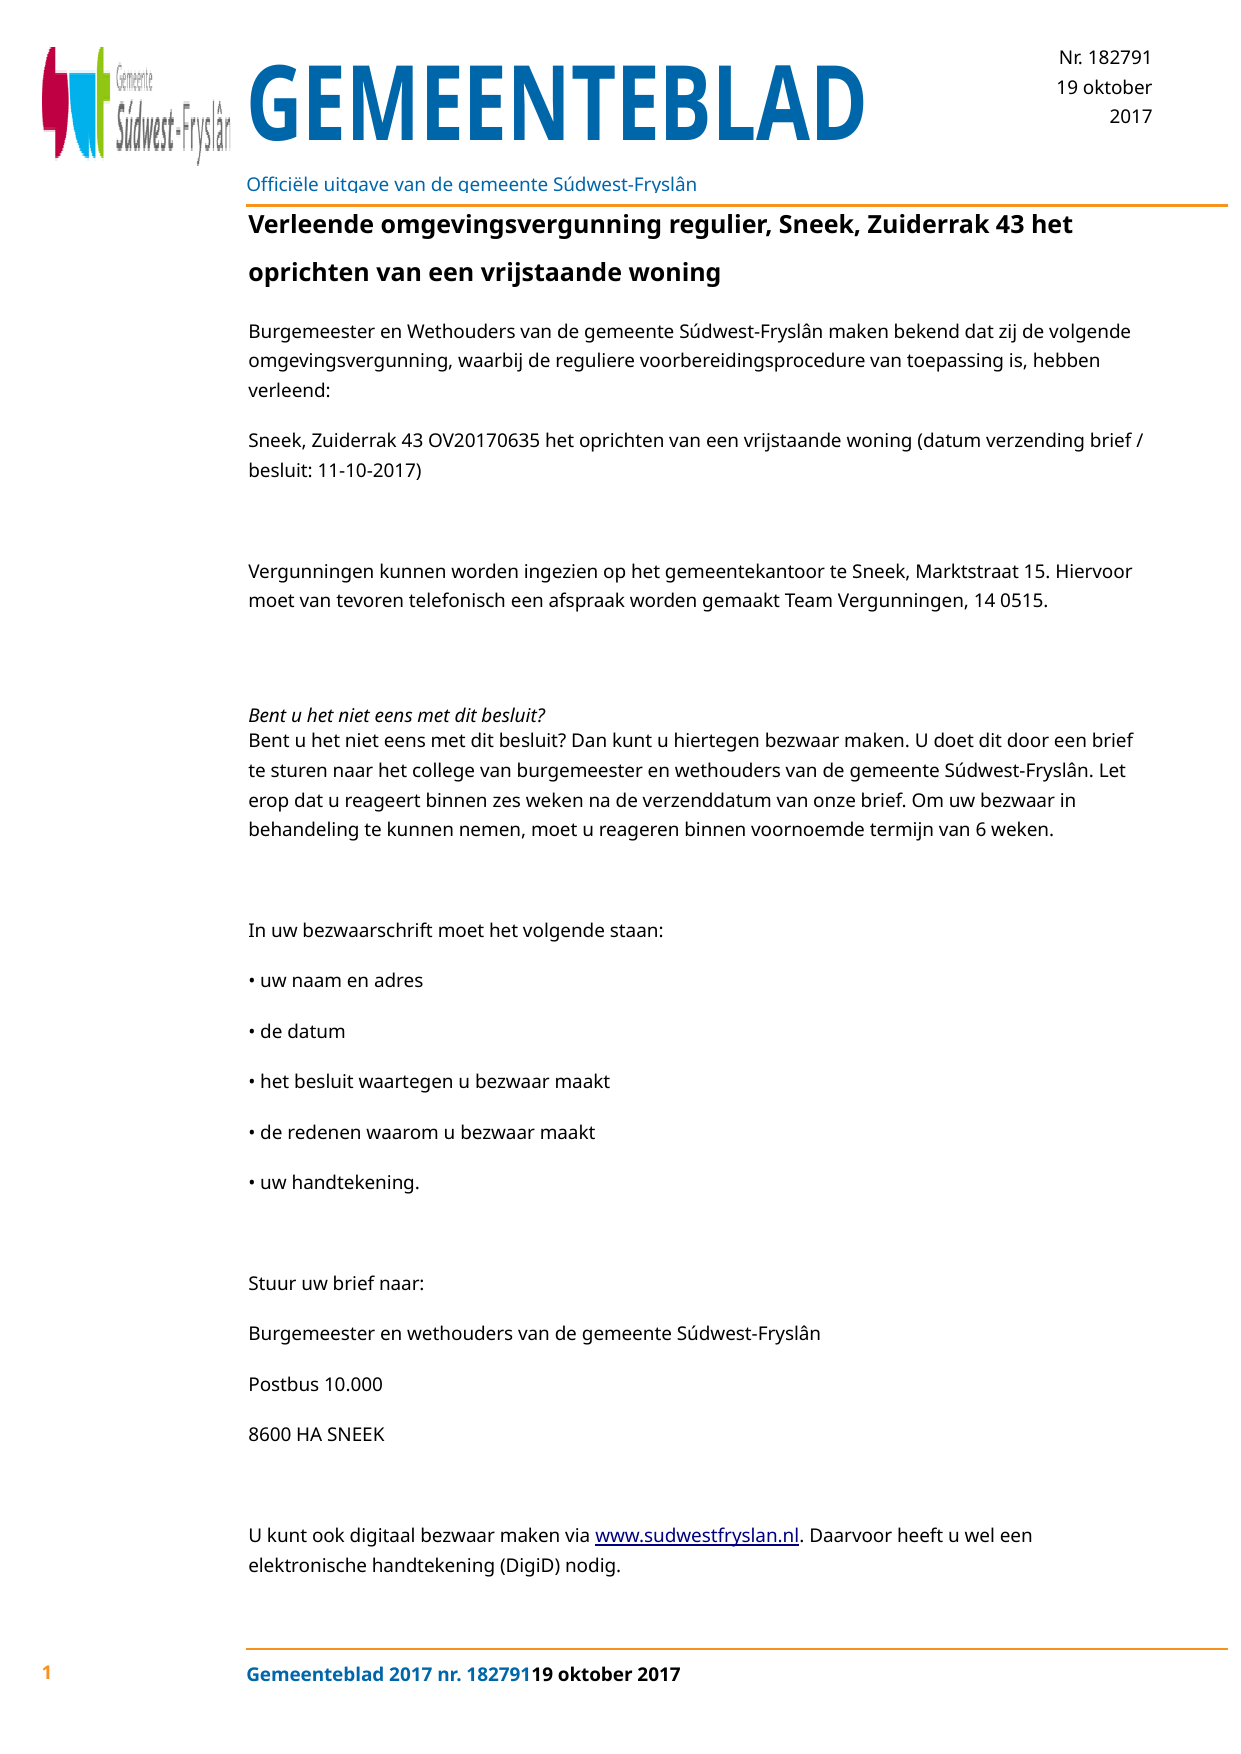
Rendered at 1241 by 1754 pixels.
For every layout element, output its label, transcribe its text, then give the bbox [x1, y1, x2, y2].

text Stuur uw brief naar: [248, 1270, 1152, 1296]
text Bent u het niet eens met dit besluit? Dan kunt u hiertegen bezwaar maken. U doet dit door een brief te sturen naar het college van burgemeester en wethouders van de gemeente Súdwest-Fryslân. Let erop dat u reageert binnen zes weken na de verzenddatum van onze brief. Om uw bezwaar in behandeling te kunnen nemen, moet u reageren binnen voornoemde termijn van 6 weken. [248, 728, 1152, 842]
text Postbus 10.000 [248, 1371, 1152, 1397]
text U kunt ook digitaal bezwaar maken via www.sudwestfryslan.nl. Daarvoor heeft u wel een elektronische handtekening (DigiD) nodig. [248, 1522, 1152, 1577]
text Sneek, Zuiderrak 43 OV20170635 het oprichten van een vrijstaande woning (datum verzending brief / besluit: 11-10-2017) [248, 427, 1152, 483]
text In uw bezwaarschrift moet het volgende staan: [248, 917, 1152, 943]
text Burgemeester en Wethouders van de gemeente Súdwest-Fryslân maken bekend dat zij de volgende omgevingsvergunning, waarbij de reguliere voorbereidingsprocedure van toepassing is, hebben verleend: [248, 318, 1152, 403]
text Bent u het niet eens met dit besluit? [248, 702, 1152, 728]
text • het besluit waartegen u bezwaar maakt [248, 1068, 1152, 1094]
text Vergunningen kunnen worden ingezien op het gemeentekantoor te Sneek, Marktstraat 15. Hiervoor moet van tevoren telefonisch een afspraak worden gemaakt Team Vergunningen, 14 0515. [248, 558, 1152, 613]
text • uw naam en adres [248, 968, 1152, 993]
picture [41, 47, 231, 172]
text Burgemeester en wethouders van de gemeente Súdwest-Fryslân [248, 1321, 1152, 1346]
text • de datum [248, 1018, 1152, 1044]
text • de redenen waarom u bezwaar maakt [248, 1119, 1152, 1144]
text • uw handtekening. [248, 1169, 1152, 1195]
text Verleende omgevingsvergunning regulier, Sneek, Zuiderrak 43 het oprichten van een vrijstaande woning [248, 207, 1152, 288]
text 8600 HA SNEEK [248, 1421, 1152, 1447]
